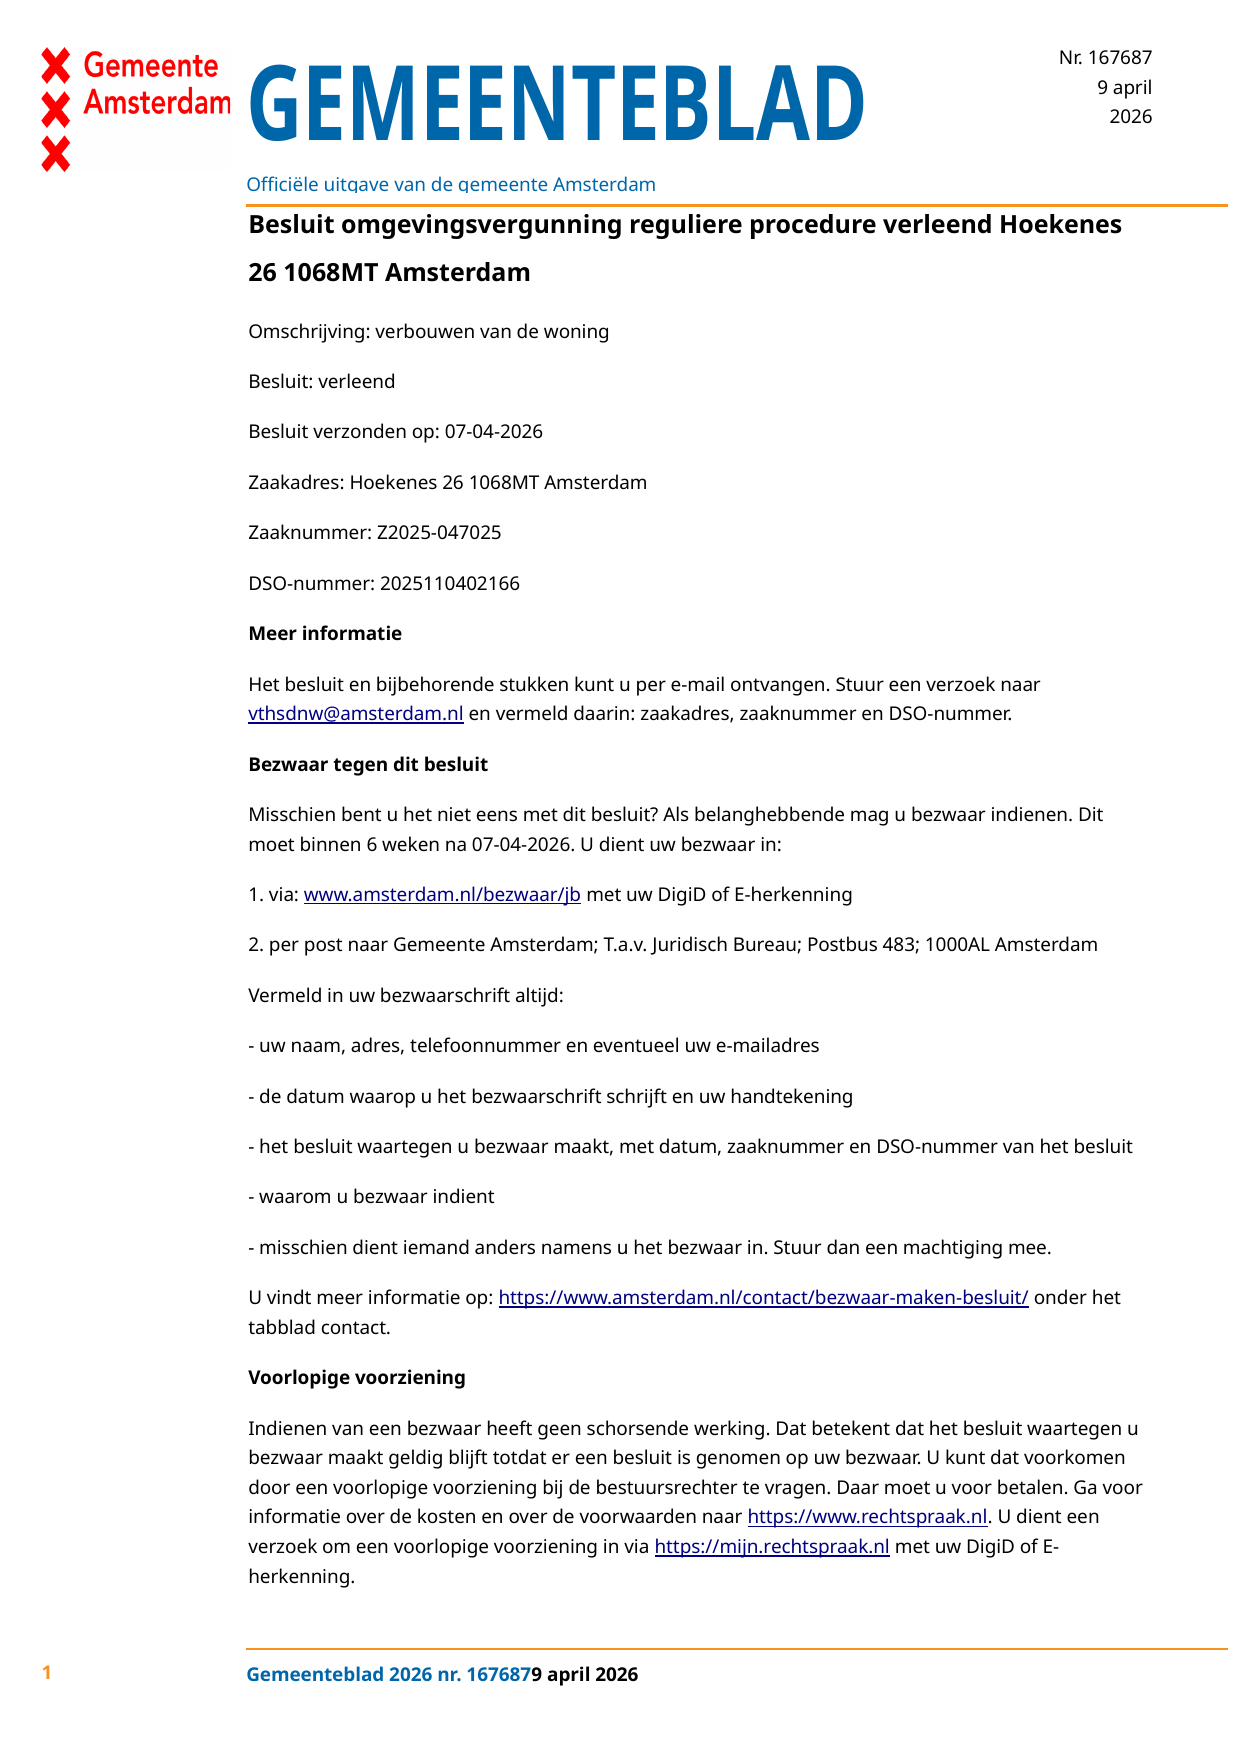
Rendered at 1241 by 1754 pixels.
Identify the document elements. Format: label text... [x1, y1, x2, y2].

text Indienen van een bezwaar heeft geen schorsende werking. Dat betekent dat het besluit waartegen u bezwaar maakt geldig blijft totdat er een besluit is genomen op uw bezwaar. U kunt dat voorkomen door een voorlopige voorziening bij de bestuursrechter te vragen. Daar moet u voor betalen. Ga voor informatie over de kosten en over de voorwaarden naar https://www.rechtspraak.nl. U dient een verzoek om een voorlopige voorziening in via https://mijn.rechtspraak.nl met uw DigiD of E-herkenning. [248, 1415, 1152, 1589]
text Besluit verzonden op: 07-04-2026 [248, 419, 1152, 444]
text - de datum waarop u het bezwaarschrift schrijft en uw handtekening [248, 1083, 1152, 1109]
text Voorlopige voorziening [248, 1364, 1152, 1390]
text Vermeld in uw bezwaarschrift altijd: [248, 982, 1152, 1008]
text - misschien dient iemand anders namens u het bezwaar in. Stuur dan een machtiging mee. [248, 1234, 1152, 1260]
picture [41, 47, 231, 172]
text Omschrijving: verbouwen van de woning [248, 318, 1152, 344]
text Meer informatie [248, 620, 1152, 646]
text 2. per post naar Gemeente Amsterdam; T.a.v. Juridisch Bureau; Postbus 483; 1000AL Amsterdam [248, 932, 1152, 957]
text Bezwaar tegen dit besluit [248, 751, 1152, 777]
text 1. via: www.amsterdam.nl/bezwaar/jb met uw DigiD of E-herkenning [248, 881, 1152, 907]
text Besluit omgevingsvergunning reguliere procedure verleend Hoekenes 26 1068MT Amsterdam [248, 207, 1152, 288]
text DSO-nummer: 2025110402166 [248, 570, 1152, 596]
text U vindt meer informatie op: https://www.amsterdam.nl/contact/bezwaar-maken-besluit/ onder het tabblad contact. [248, 1284, 1152, 1340]
text Misschien bent u het niet eens met dit besluit? Als belanghebbende mag u bezwaar indienen. Dit moet binnen 6 weken na 07-04-2026. U dient uw bezwaar in: [248, 801, 1152, 857]
text Zaaknummer: Z2025-047025 [248, 519, 1152, 545]
text Zaakadres: Hoekenes 26 1068MT Amsterdam [248, 469, 1152, 495]
text - uw naam, adres, telefoonnummer en eventueel uw e-mailadres [248, 1032, 1152, 1058]
text - het besluit waartegen u bezwaar maakt, met datum, zaaknummer en DSO-nummer van het besluit [248, 1133, 1152, 1159]
text Besluit: verleend [248, 368, 1152, 394]
text Het besluit en bijbehorende stukken kunt u per e-mail ontvangen. Stuur een verzoek naar vthsdnw@amsterdam.nl en vermeld daarin: zaakadres, zaaknummer en DSO-nummer. [248, 671, 1152, 726]
text - waarom u bezwaar indient [248, 1184, 1152, 1209]
